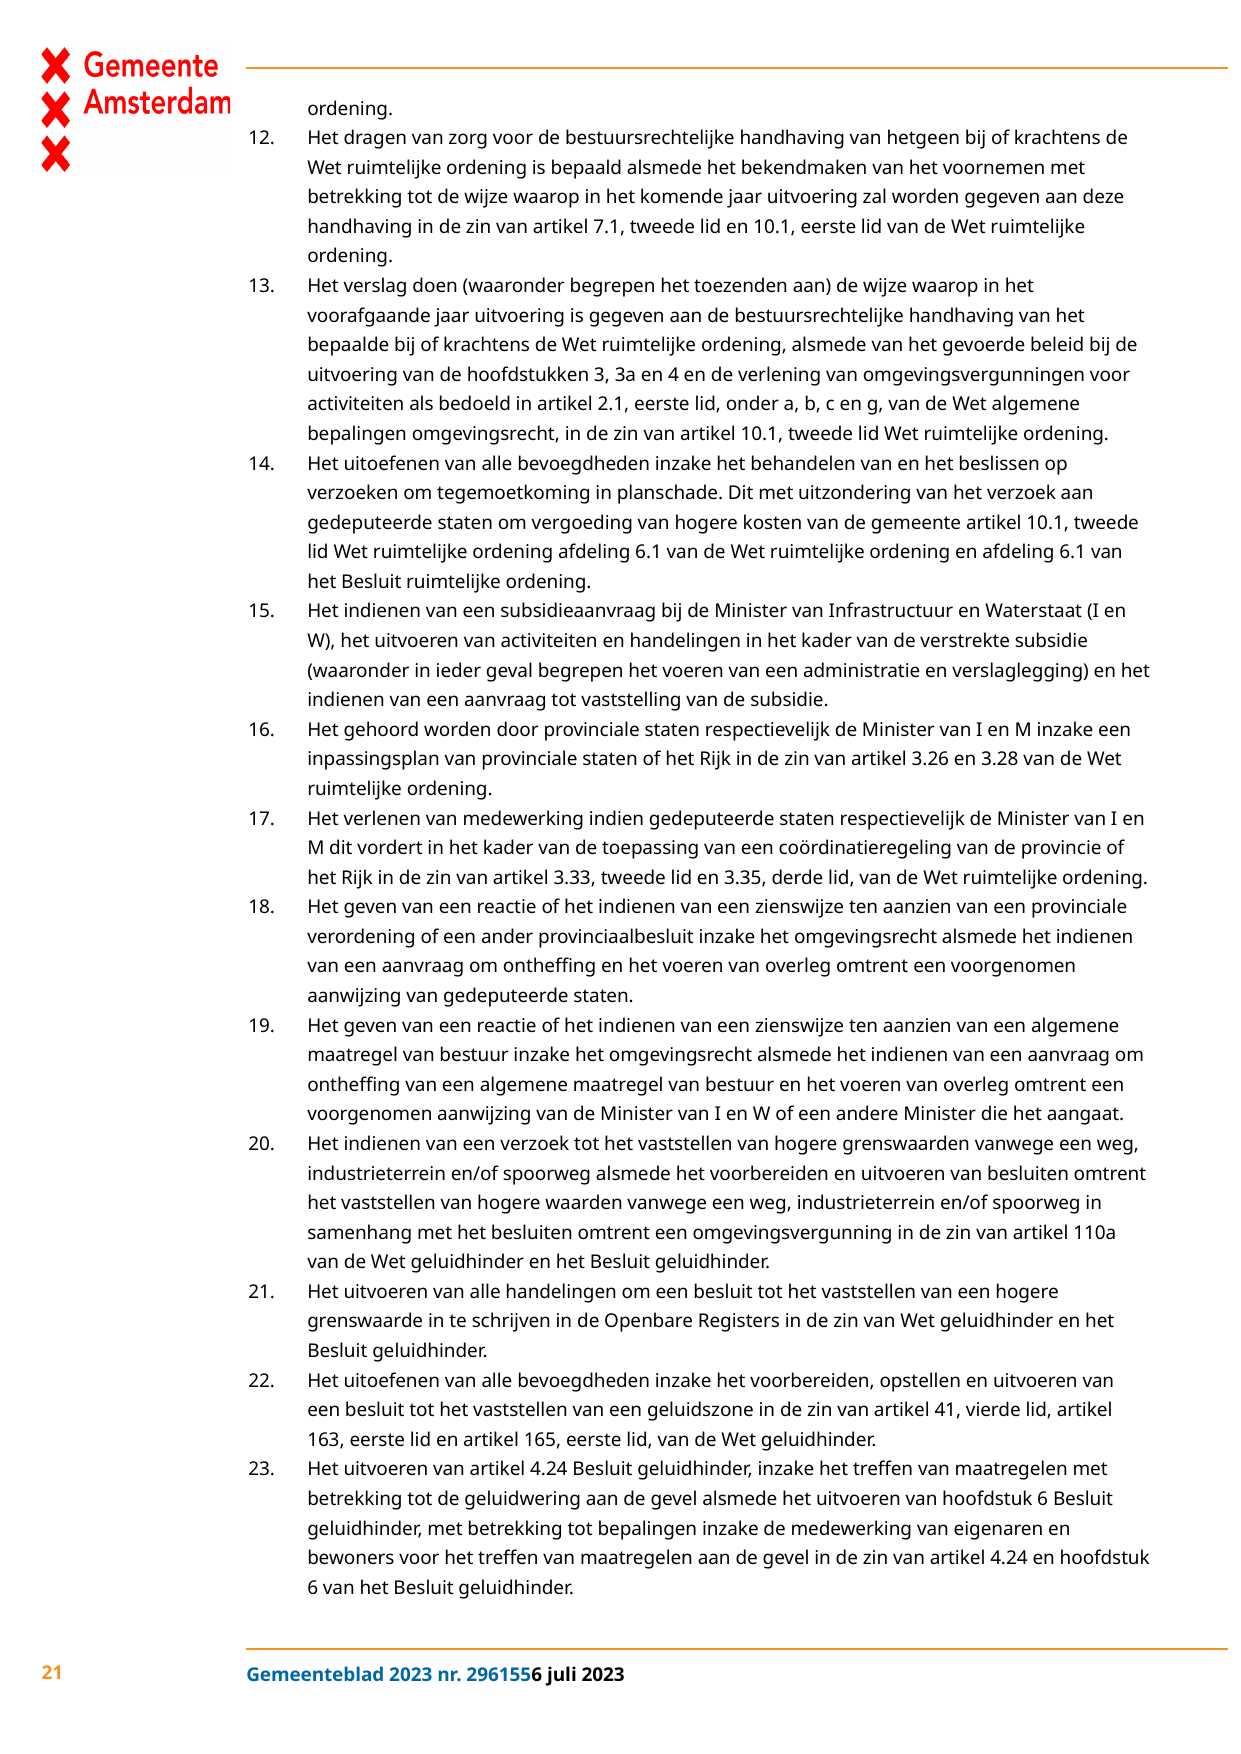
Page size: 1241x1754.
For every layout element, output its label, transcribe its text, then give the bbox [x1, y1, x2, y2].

picture [41, 47, 231, 172]
list Het verlenen van medewerking indien gedeputeerde staten respectievelijk de Minister van I en M dit vordert in het kader van de toepassing van een coördinatieregeling van de provincie of het Rijk in de zin van artikel 3.33, tweede lid en 3.35, derde lid, van de Wet ruimtelijke ordening. [248, 805, 1152, 890]
list Het uitvoeren van alle handelingen om een besluit tot het vaststellen van een hogere grenswaarde in te schrijven in de Openbare Registers in de zin van Wet geluidhinder en het Besluit geluidhinder. [248, 1278, 1152, 1363]
list Het indienen van een verzoek tot het vaststellen van hogere grenswaarden vanwege een weg, industrieterrein en/of spoorweg alsmede het voorbereiden en uitvoeren van besluiten omtrent het vaststellen van hogere waarden vanwege een weg, industrieterrein en/of spoorweg in samenhang met het besluiten omtrent een omgevingsvergunning in de zin van artikel 110a van de Wet geluidhinder en het Besluit geluidhinder. [248, 1130, 1152, 1274]
list Het uitvoeren van artikel 4.24 Besluit geluidhinder, inzake het treffen van maatregelen met betrekking tot de geluidwering aan de gevel alsmede het uitvoeren van hoofdstuk 6 Besluit geluidhinder, met betrekking tot bepalingen inzake de medewerking van eigenaren en bewoners voor het treffen van maatregelen aan de gevel in de zin van artikel 4.24 en hoofdstuk 6 van het Besluit geluidhinder. [248, 1456, 1152, 1600]
list Het uitoefenen van alle bevoegdheden inzake het behandelen van en het beslissen op verzoeken om tegemoetkoming in planschade. Dit met uitzondering van het verzoek aan gedeputeerde staten om vergoeding van hogere kosten van de gemeente artikel 10.1, tweede lid Wet ruimtelijke ordening afdeling 6.1 van de Wet ruimtelijke ordening en afdeling 6.1 van het Besluit ruimtelijke ordening. [248, 450, 1152, 594]
list Het gehoord worden door provinciale staten respectievelijk de Minister van I en M inzake een inpassingsplan van provinciale staten of het Rijk in de zin van artikel 3.26 en 3.28 van de Wet ruimtelijke ordening. [248, 716, 1152, 801]
list Het verslag doen (waaronder begrepen het toezenden aan) de wijze waarop in het voorafgaande jaar uitvoering is gegeven aan de bestuursrechtelijke handhaving van het bepaalde bij of krachtens de Wet ruimtelijke ordening, alsmede van het gevoerde beleid bij de uitvoering van de hoofdstukken 3, 3a en 4 en de verlening van omgevingsvergunningen voor activiteiten als bedoeld in artikel 2.1, eerste lid, onder a, b, c en g, van de Wet algemene bepalingen omgevingsrecht, in de zin van artikel 10.1, tweede lid Wet ruimtelijke ordening. [248, 272, 1152, 446]
list Het indienen van een subsidieaanvraag bij de Minister van Infrastructuur en Waterstaat (I en W), het uitvoeren van activiteiten en handelingen in het kader van de verstrekte subsidie (waaronder in ieder geval begrepen het voeren van een administratie en verslaglegging) en het indienen van een aanvraag tot vaststelling van de subsidie. [248, 598, 1152, 712]
list Het uitoefenen van alle bevoegdheden inzake het voorbereiden, opstellen en uitvoeren van een besluit tot het vaststellen van een geluidszone in de zin van artikel 41, vierde lid, artikel 163, eerste lid en artikel 165, eerste lid, van de Wet geluidhinder. [248, 1367, 1152, 1452]
list Het dragen van zorg voor de bestuursrechtelijke handhaving van hetgeen bij of krachtens de Wet ruimtelijke ordening is bepaald alsmede het bekendmaken van het voornemen met betrekking tot de wijze waarop in het komende jaar uitvoering zal worden gegeven aan deze handhaving in de zin van artikel 7.1, tweede lid en 10.1, eerste lid van de Wet ruimtelijke ordening. [248, 124, 1152, 268]
list Het geven van een reactie of het indienen van een zienswijze ten aanzien van een algemene maatregel van bestuur inzake het omgevingsrecht alsmede het indienen van een aanvraag om ontheffing van een algemene maatregel van bestuur en het voeren van overleg omtrent een voorgenomen aanwijzing van de Minister van I en W of een andere Minister die het aangaat. [248, 1012, 1152, 1126]
list ordening. [248, 95, 1152, 121]
list Het geven van een reactie of het indienen van een zienswijze ten aanzien van een provinciale verordening of een ander provinciaalbesluit inzake het omgevingsrecht alsmede het indienen van een aanvraag om ontheffing en het voeren van overleg omtrent een voorgenomen aanwijzing van gedeputeerde staten. [248, 893, 1152, 1008]
